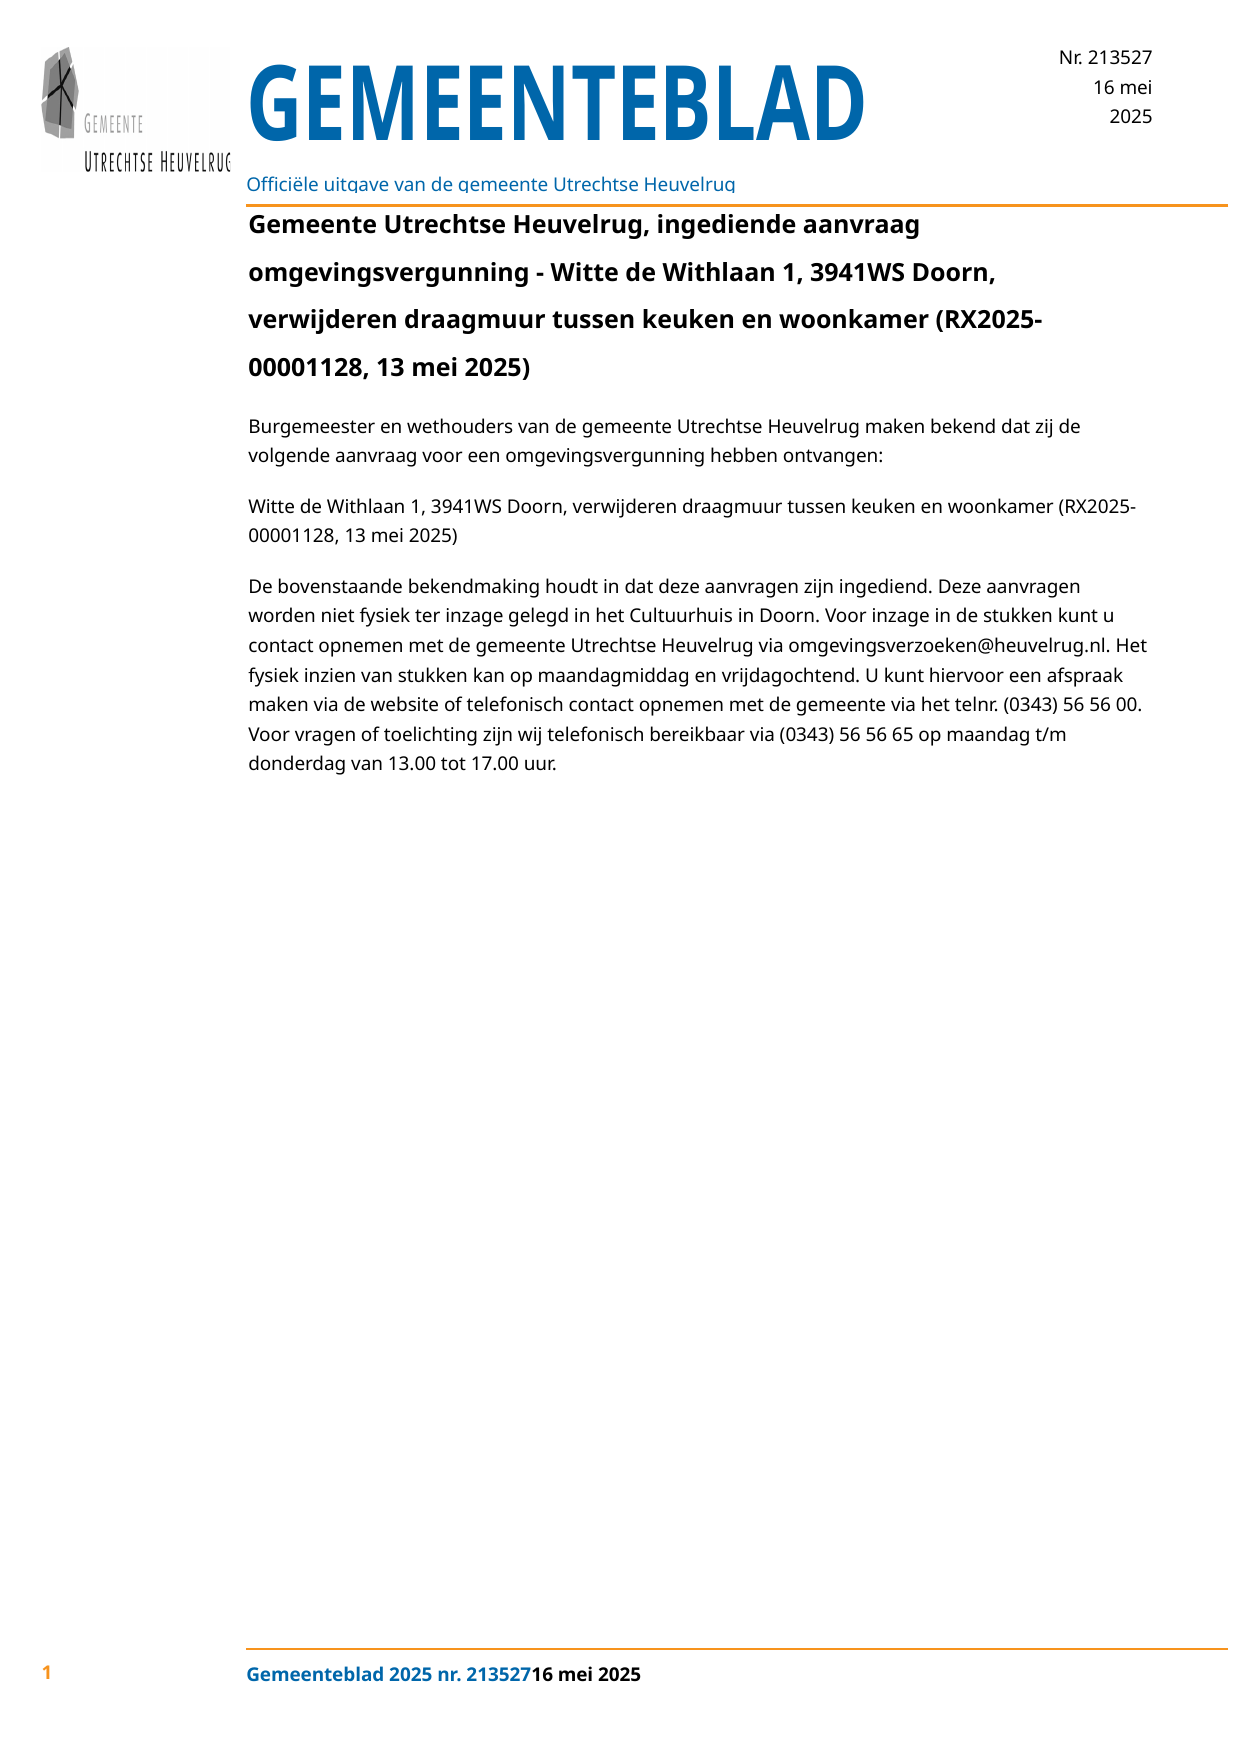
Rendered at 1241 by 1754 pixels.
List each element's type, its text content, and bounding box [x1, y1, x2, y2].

text Witte de Withlaan 1, 3941WS Doorn, verwijderen draagmuur tussen keuken en woonkamer (RX2025-00001128, 13 mei 2025) [248, 493, 1152, 548]
text Gemeente Utrechtse Heuvelrug, ingediende aanvraag omgevingsvergunning - Witte de Withlaan 1, 3941WS Doorn, verwijderen draagmuur tussen keuken en woonkamer (RX2025-00001128, 13 mei 2025) [248, 207, 1152, 384]
text De bovenstaande bekendmaking houdt in dat deze aanvragen zijn ingediend. Deze aanvragen worden niet fysiek ter inzage gelegd in het Cultuurhuis in Doorn. Voor inzage in de stukken kunt u contact opnemen met de gemeente Utrechtse Heuvelrug via omgevingsverzoeken@heuvelrug.nl. Het fysiek inzien van stukken kan op maandagmiddag en vrijdagochtend. U kunt hiervoor een afspraak maken via de website of telefonisch contact opnemen met de gemeente via het telnr. (0343) 56 56 00. Voor vragen of toelichting zijn wij telefonisch bereikbaar via (0343) 56 56 65 op maandag t/m donderdag van 13.00 tot 17.00 uur. [248, 573, 1152, 776]
picture [41, 47, 231, 172]
text Burgemeester en wethouders van de gemeente Utrechtse Heuvelrug maken bekend dat zij de volgende aanvraag voor een omgevingsvergunning hebben ontvangen: [248, 413, 1152, 468]
